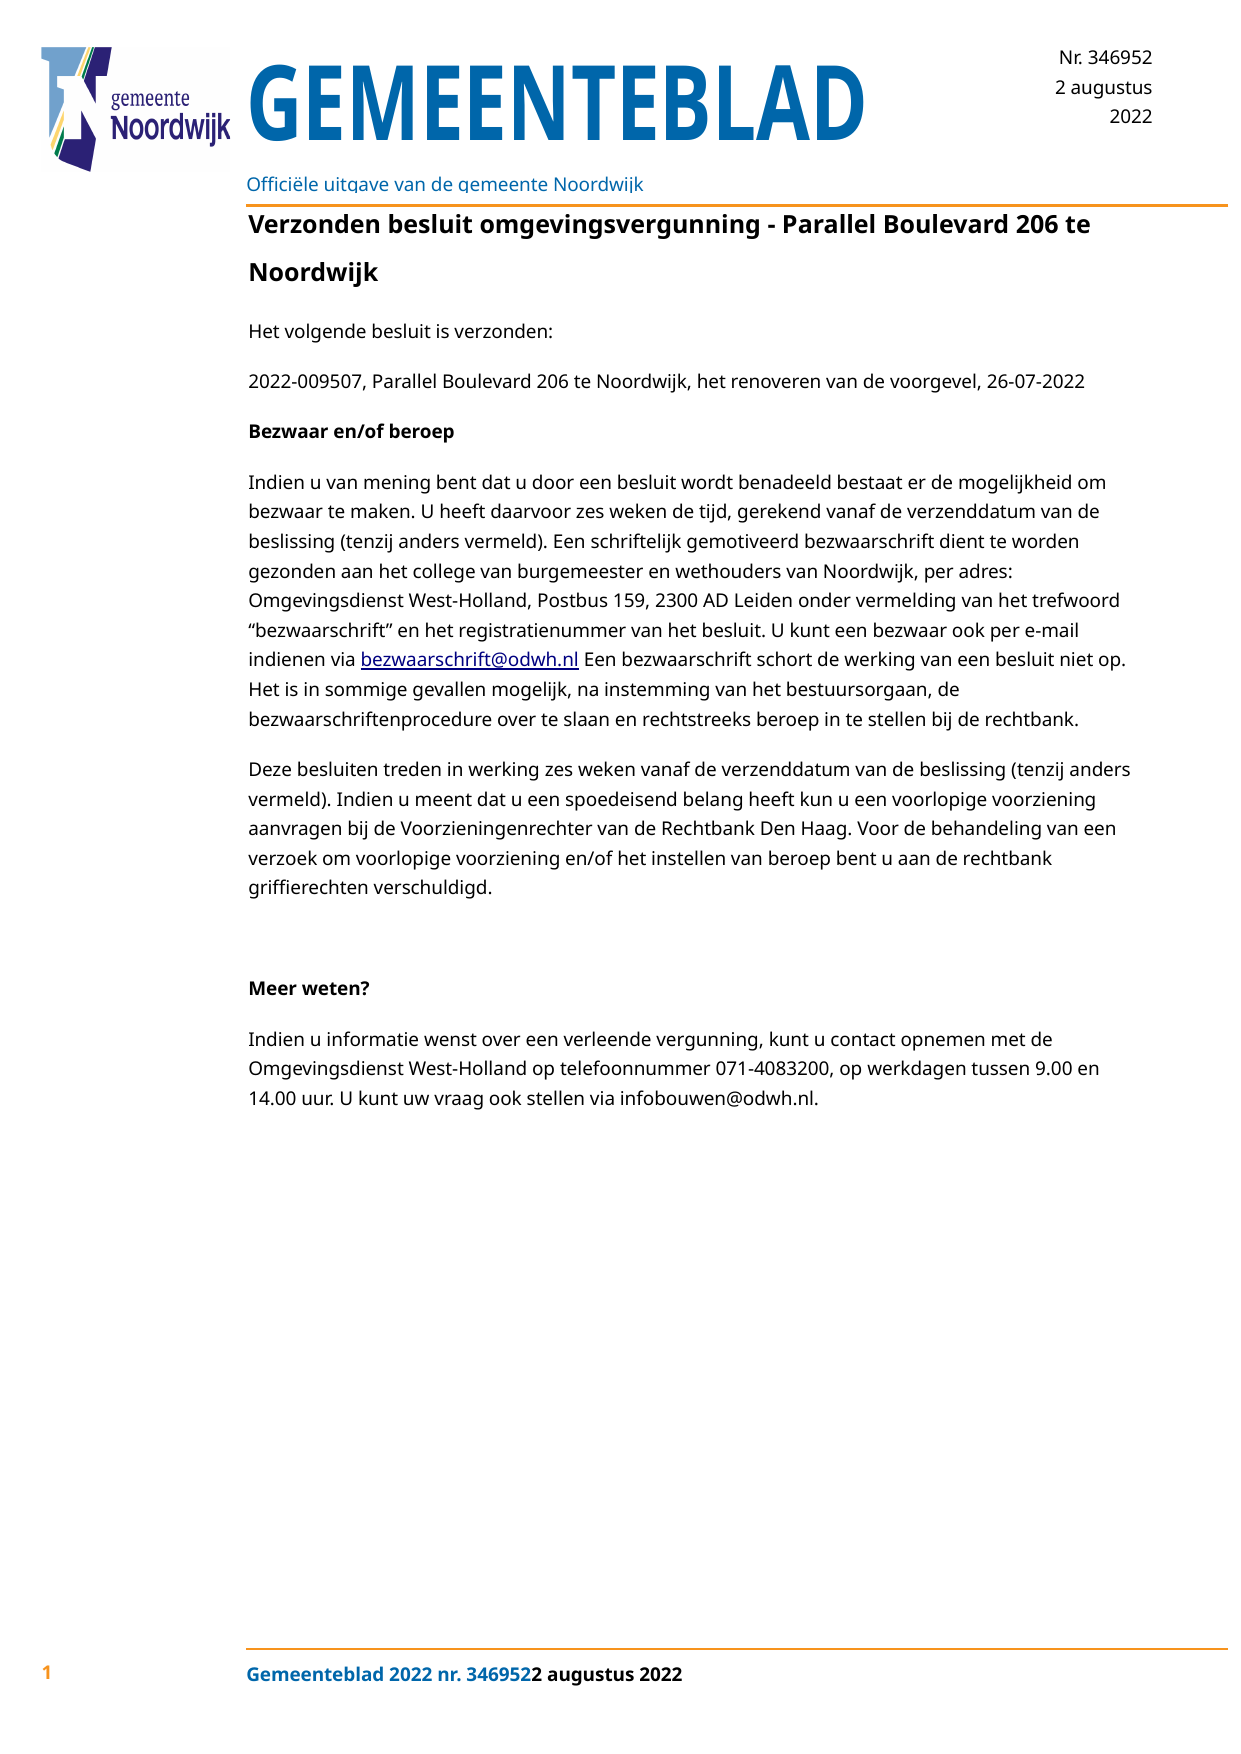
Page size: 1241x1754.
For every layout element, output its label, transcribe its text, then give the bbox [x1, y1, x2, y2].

text Indien u van mening bent dat u door een besluit wordt benadeeld bestaat er de mogelijkheid om bezwaar te maken. U heeft daarvoor zes weken de tijd, gerekend vanaf de verzenddatum van de beslissing (tenzij anders vermeld). Een schriftelijk gemotiveerd bezwaarschrift dient te worden gezonden aan het college van burgemeester en wethouders van Noordwijk, per adres: Omgevingsdienst West-Holland, Postbus 159, 2300 AD Leiden onder vermelding van het trefwoord “bezwaarschrift” en het registratienummer van het besluit. U kunt een bezwaar ook per e-mail indienen via bezwaarschrift@odwh.nl Een bezwaarschrift schort de werking van een besluit niet op. Het is in sommige gevallen mogelijk, na instemming van het bestuursorgaan, de bezwaarschriftenprocedure over te slaan en rechtstreeks beroep in te stellen bij de rechtbank. [248, 469, 1152, 732]
picture [41, 47, 231, 172]
text Verzonden besluit omgevingsvergunning - Parallel Boulevard 206 te Noordwijk [248, 207, 1152, 288]
text Bezwaar en/of beroep [248, 419, 1152, 444]
text 2022-009507, Parallel Boulevard 206 te Noordwijk, het renoveren van de voorgevel, 26-07-2022 [248, 368, 1152, 394]
text Deze besluiten treden in werking zes weken vanaf de verzenddatum van de beslissing (tenzij anders vermeld). Indien u meent dat u een spoedeisend belang heeft kun u een voorlopige voorziening aanvragen bij de Voorzieningenrechter van de Rechtbank Den Haag. Voor de behandeling van een verzoek om voorlopige voorziening en/of het instellen van beroep bent u aan de rechtbank griffierechten verschuldigd. [248, 756, 1152, 900]
text Meer weten? [248, 975, 1152, 1001]
text Indien u informatie wenst over een verleende vergunning, kunt u contact opnemen met de Omgevingsdienst West-Holland op telefoonnummer 071-4083200, op werkdagen tussen 9.00 en 14.00 uur. U kunt uw vraag ook stellen via infobouwen@odwh.nl. [248, 1026, 1152, 1111]
text Het volgende besluit is verzonden: [248, 318, 1152, 344]
